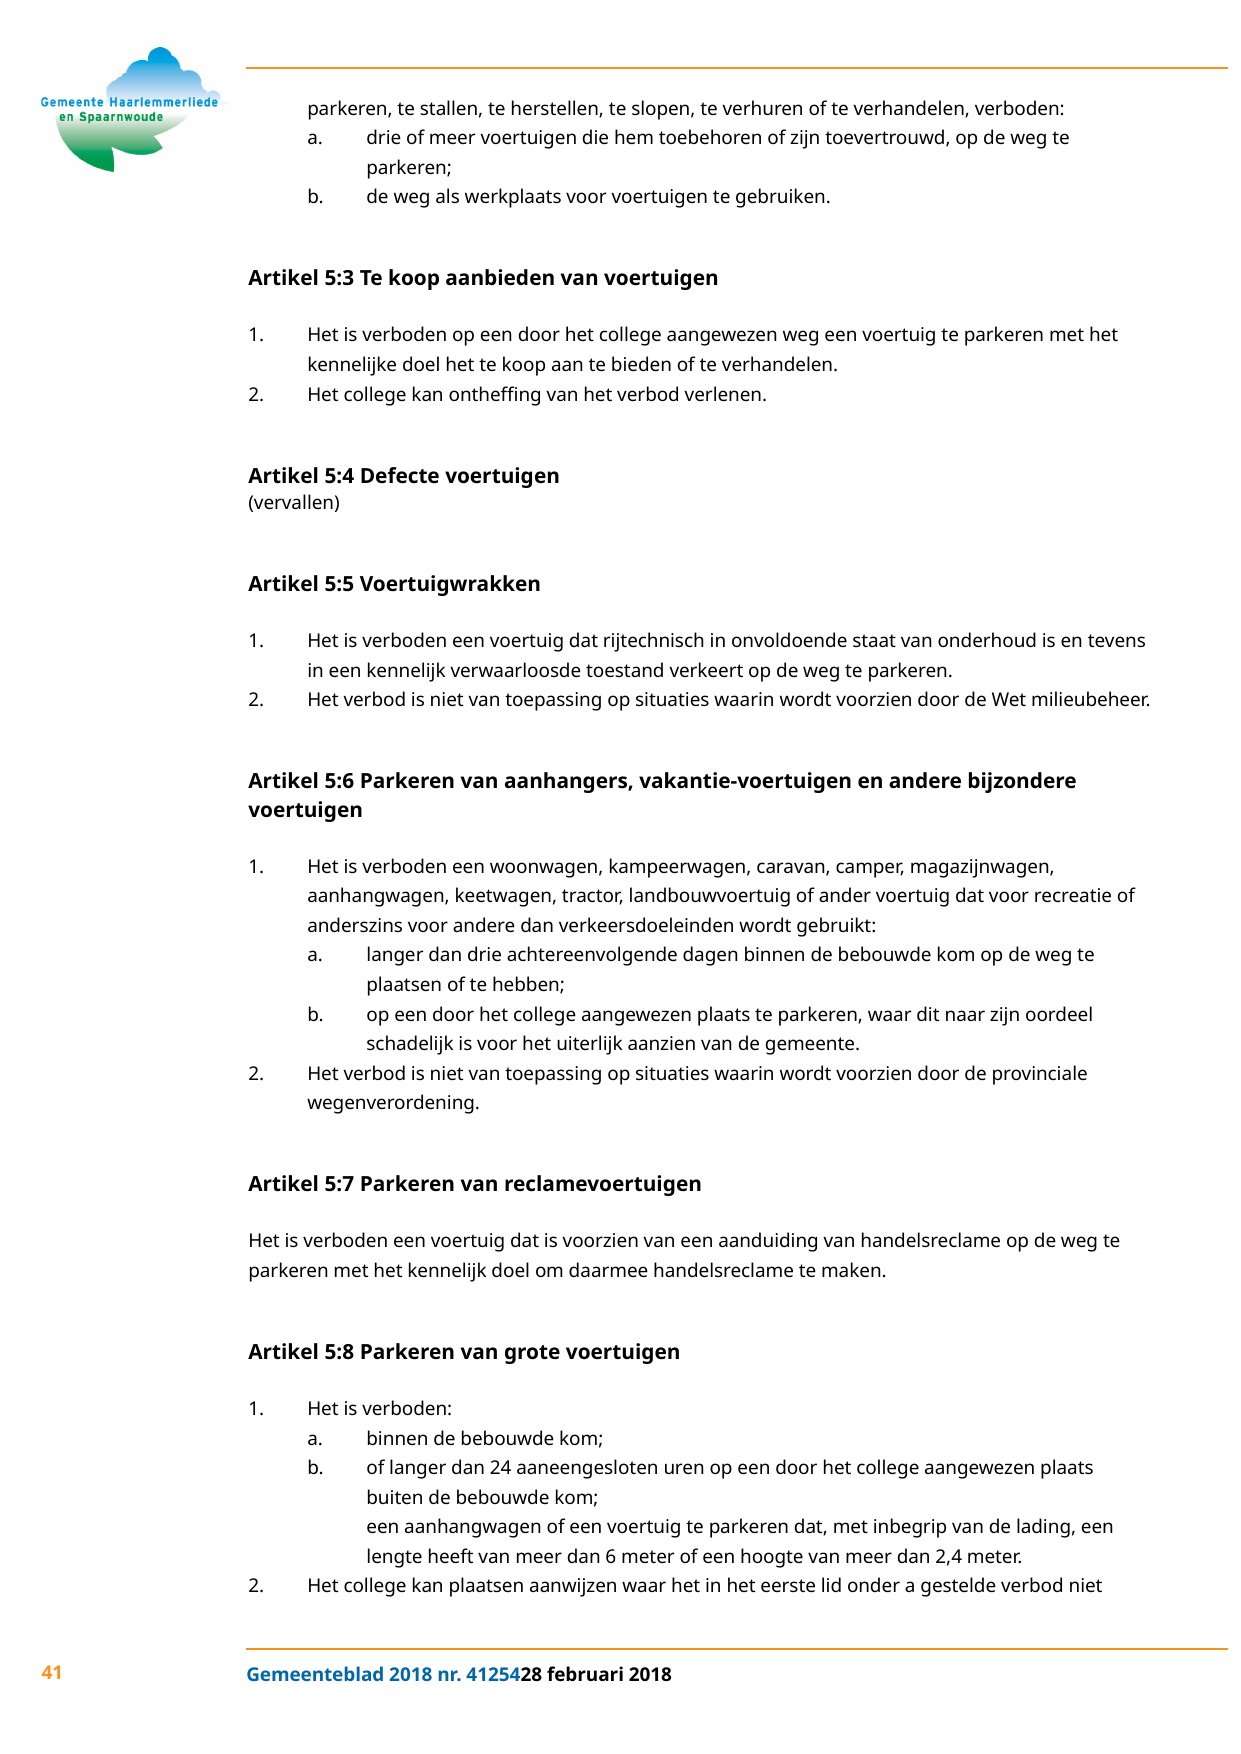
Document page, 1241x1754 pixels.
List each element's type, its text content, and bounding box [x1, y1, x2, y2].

list de weg als werkplaats voor voertuigen te gebruiken. [307, 183, 1152, 209]
list Het is verboden op een door het college aangewezen weg een voertuig te parkeren met het kennelijke doel het te koop aan te bieden of te verhandelen. [248, 322, 1152, 377]
list parkeren, te stallen, te herstellen, te slopen, te verhuren of te verhandelen, verboden: [248, 95, 1152, 121]
text Artikel 5:5 Voertuigwrakken [248, 569, 1152, 598]
list of langer dan 24 aaneengesloten uren op een door het college aangewezen plaats buiten de bebouwde kom; [307, 1454, 1152, 1509]
text Artikel 5:6 Parkeren van aanhangers, vakantie-voertuigen en andere bijzondere voertuigen [248, 766, 1152, 823]
picture [41, 47, 231, 172]
text Artikel 5:4 Defecte voertuigen [248, 461, 1152, 489]
list langer dan drie achtereenvolgende dagen binnen de bebouwde kom op de weg te plaatsen of te hebben; [307, 942, 1152, 997]
text (vervallen) [248, 489, 1152, 515]
text Artikel 5:7 Parkeren van reclamevoertuigen [248, 1169, 1152, 1198]
list op een door het college aangewezen plaats te parkeren, waar dit naar zijn oordeel schadelijk is voor het uiterlijk aanzien van de gemeente. [307, 1001, 1152, 1056]
list drie of meer voertuigen die hem toebehoren of zijn toevertrouwd, op de weg te parkeren; [307, 124, 1152, 180]
list Het verbod is niet van toepassing op situaties waarin wordt voorzien door de provinciale wegenverordening. [248, 1060, 1152, 1115]
list een aanhangwagen of een voertuig te parkeren dat, met inbegrip van de lading, een lengte heeft van meer dan 6 meter of een hoogte van meer dan 2,4 meter. [307, 1513, 1152, 1569]
list Het is verboden: [248, 1395, 1152, 1421]
text Artikel 5:8 Parkeren van grote voertuigen [248, 1337, 1152, 1366]
list binnen de bebouwde kom; [307, 1425, 1152, 1450]
list Het is verboden een voertuig dat rijtechnisch in onvoldoende staat van onderhoud is en tevens in een kennelijk verwaarloosde toestand verkeert op de weg te parkeren. [248, 627, 1152, 682]
text Het is verboden een voertuig dat is voorzien van een aanduiding van handelsreclame op de weg te parkeren met het kennelijk doel om daarmee handelsreclame te maken. [248, 1227, 1152, 1283]
text Artikel 5:3 Te koop aanbieden van voertuigen [248, 263, 1152, 292]
list Het college kan ontheffing van het verbod verlenen. [248, 381, 1152, 406]
list Het college kan plaatsen aanwijzen waar het in het eerste lid onder a gestelde verbod niet [248, 1573, 1152, 1598]
list Het is verboden een woonwagen, kampeerwagen, caravan, camper, magazijnwagen, aanhangwagen, keetwagen, tractor, landbouwvoertuig of ander voertuig dat voor recreatie of anderszins voor andere dan verkeersdoeleinden wordt gebruikt: [248, 853, 1152, 938]
list Het verbod is niet van toepassing op situaties waarin wordt voorzien door de Wet milieubeheer. [248, 686, 1152, 712]
